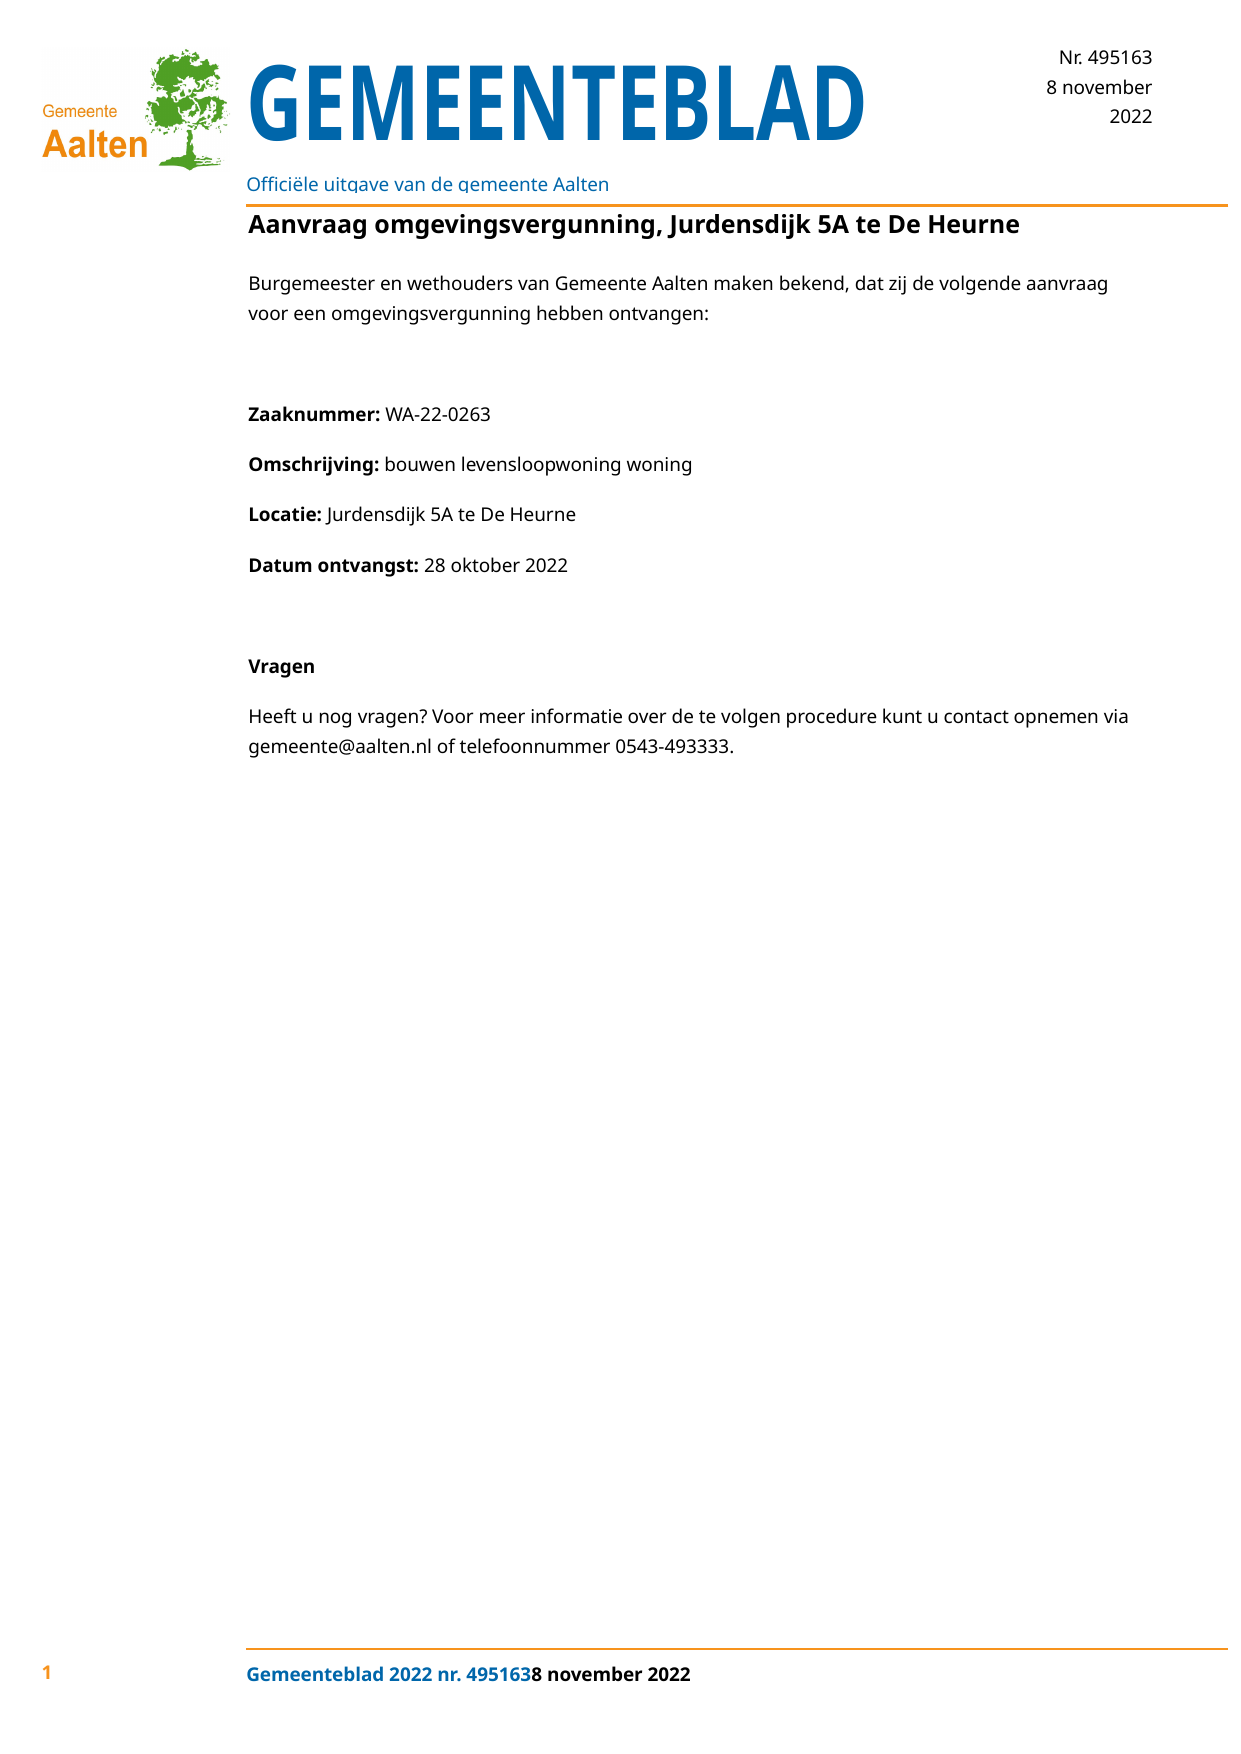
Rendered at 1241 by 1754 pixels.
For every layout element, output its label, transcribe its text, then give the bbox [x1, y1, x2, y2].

text Vragen [248, 653, 1152, 678]
text Datum ontvangst: 28 oktober 2022 [248, 552, 1152, 578]
text Locatie: Jurdensdijk 5A te De Heurne [248, 502, 1152, 527]
text Heeft u nog vragen? Voor meer informatie over de te volgen procedure kunt u contact opnemen via gemeente@aalten.nl of telefoonnummer 0543-493333. [248, 703, 1152, 758]
text Zaaknummer: WA-22-0263 [248, 401, 1152, 426]
text Aanvraag omgevingsvergunning, Jurdensdijk 5A te De Heurne [248, 207, 1152, 241]
picture [41, 47, 231, 172]
text Burgemeester en wethouders van Gemeente Aalten maken bekend, dat zij de volgende aanvraag voor een omgevingsvergunning hebben ontvangen: [248, 270, 1152, 326]
text Omschrijving: bouwen levensloopwoning woning [248, 451, 1152, 477]
